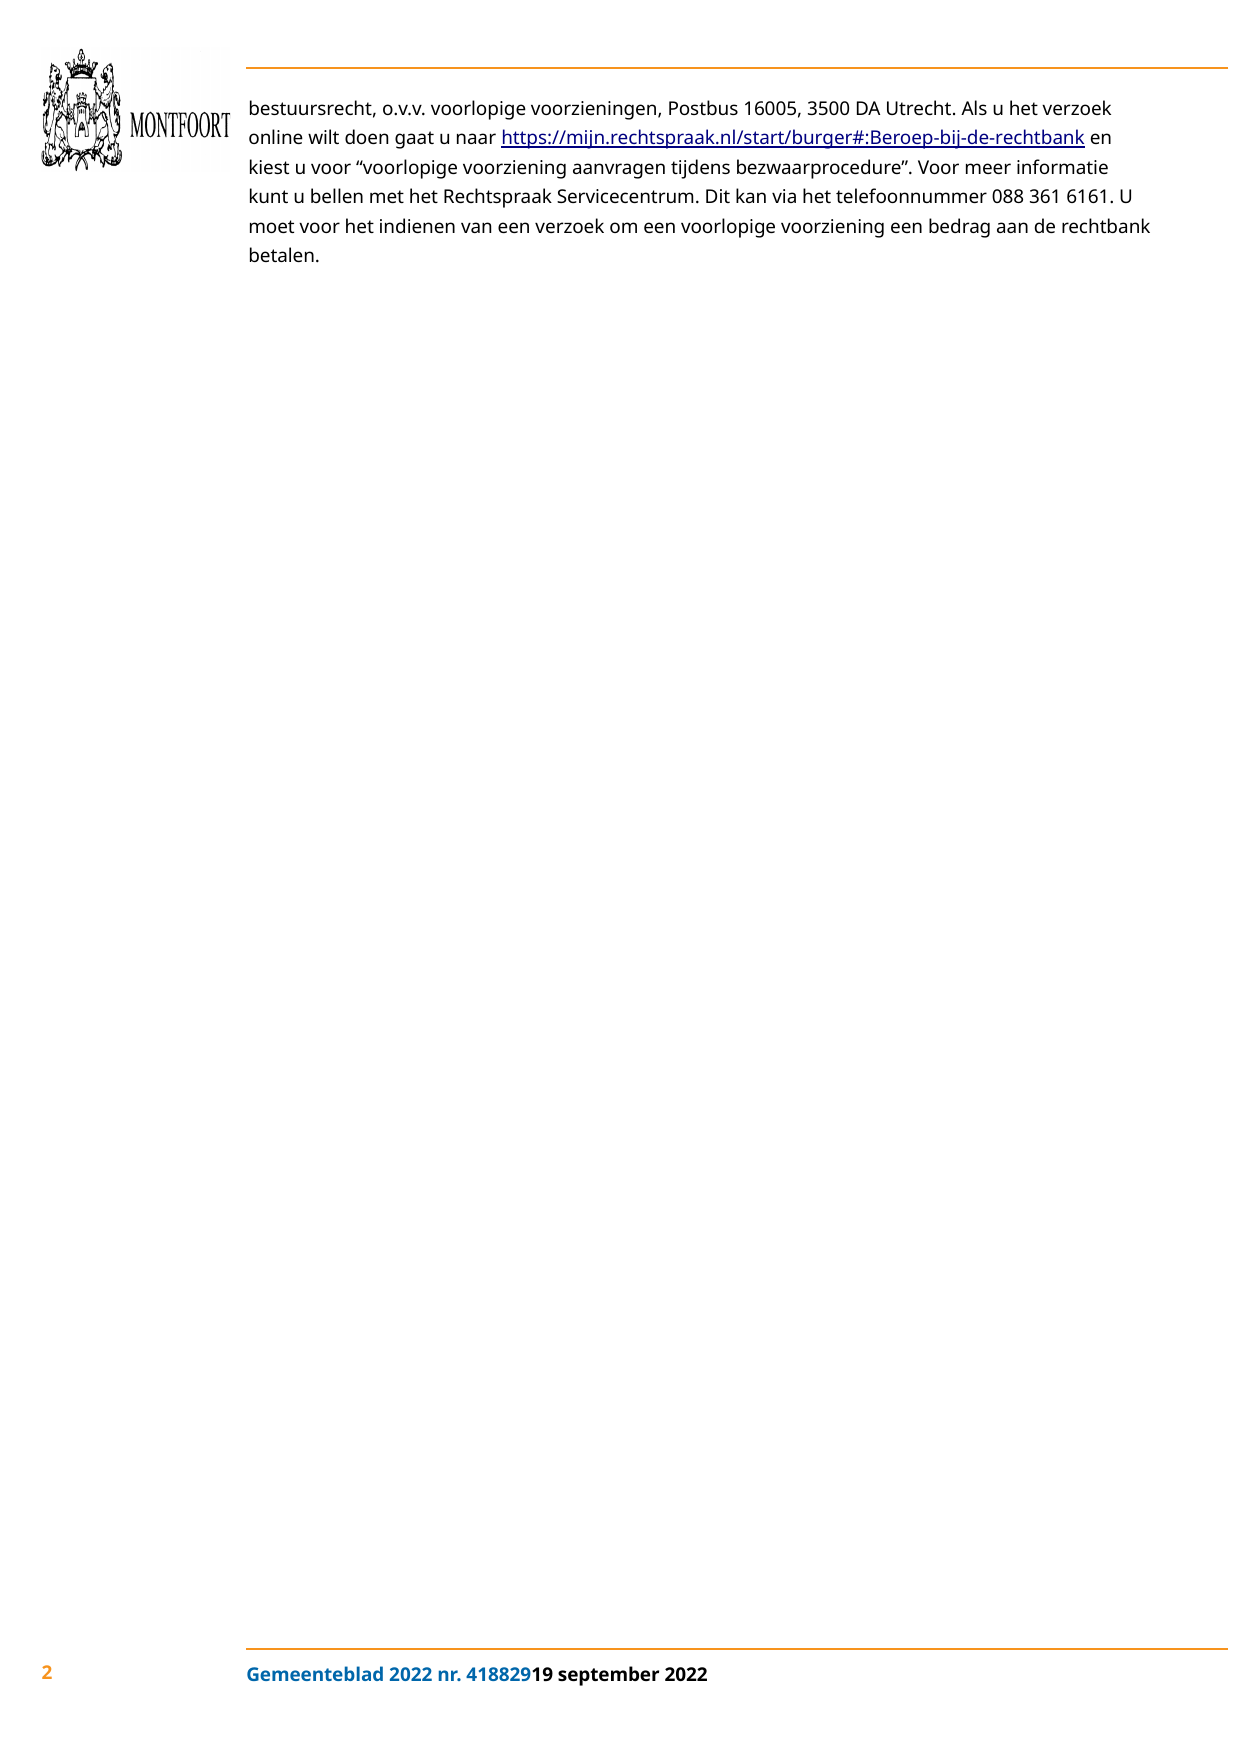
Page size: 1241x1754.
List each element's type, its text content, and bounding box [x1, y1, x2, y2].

text bestuursrecht, o.v.v. voorlopige voorzieningen, Postbus 16005, 3500 DA Utrecht. Als u het verzoek online wilt doen gaat u naar https://mijn.rechtspraak.nl/start/burger#:Beroep-bij-de-rechtbank en kiest u voor “voorlopige voorziening aanvragen tijdens bezwaarprocedure”. Voor meer informatie kunt u bellen met het Rechtspraak Servicecentrum. Dit kan via het telefoonnummer 088 361 6161. U moet voor het indienen van een verzoek om een voorlopige voorziening een bedrag aan de rechtbank betalen. [248, 95, 1152, 268]
picture [41, 47, 231, 172]
